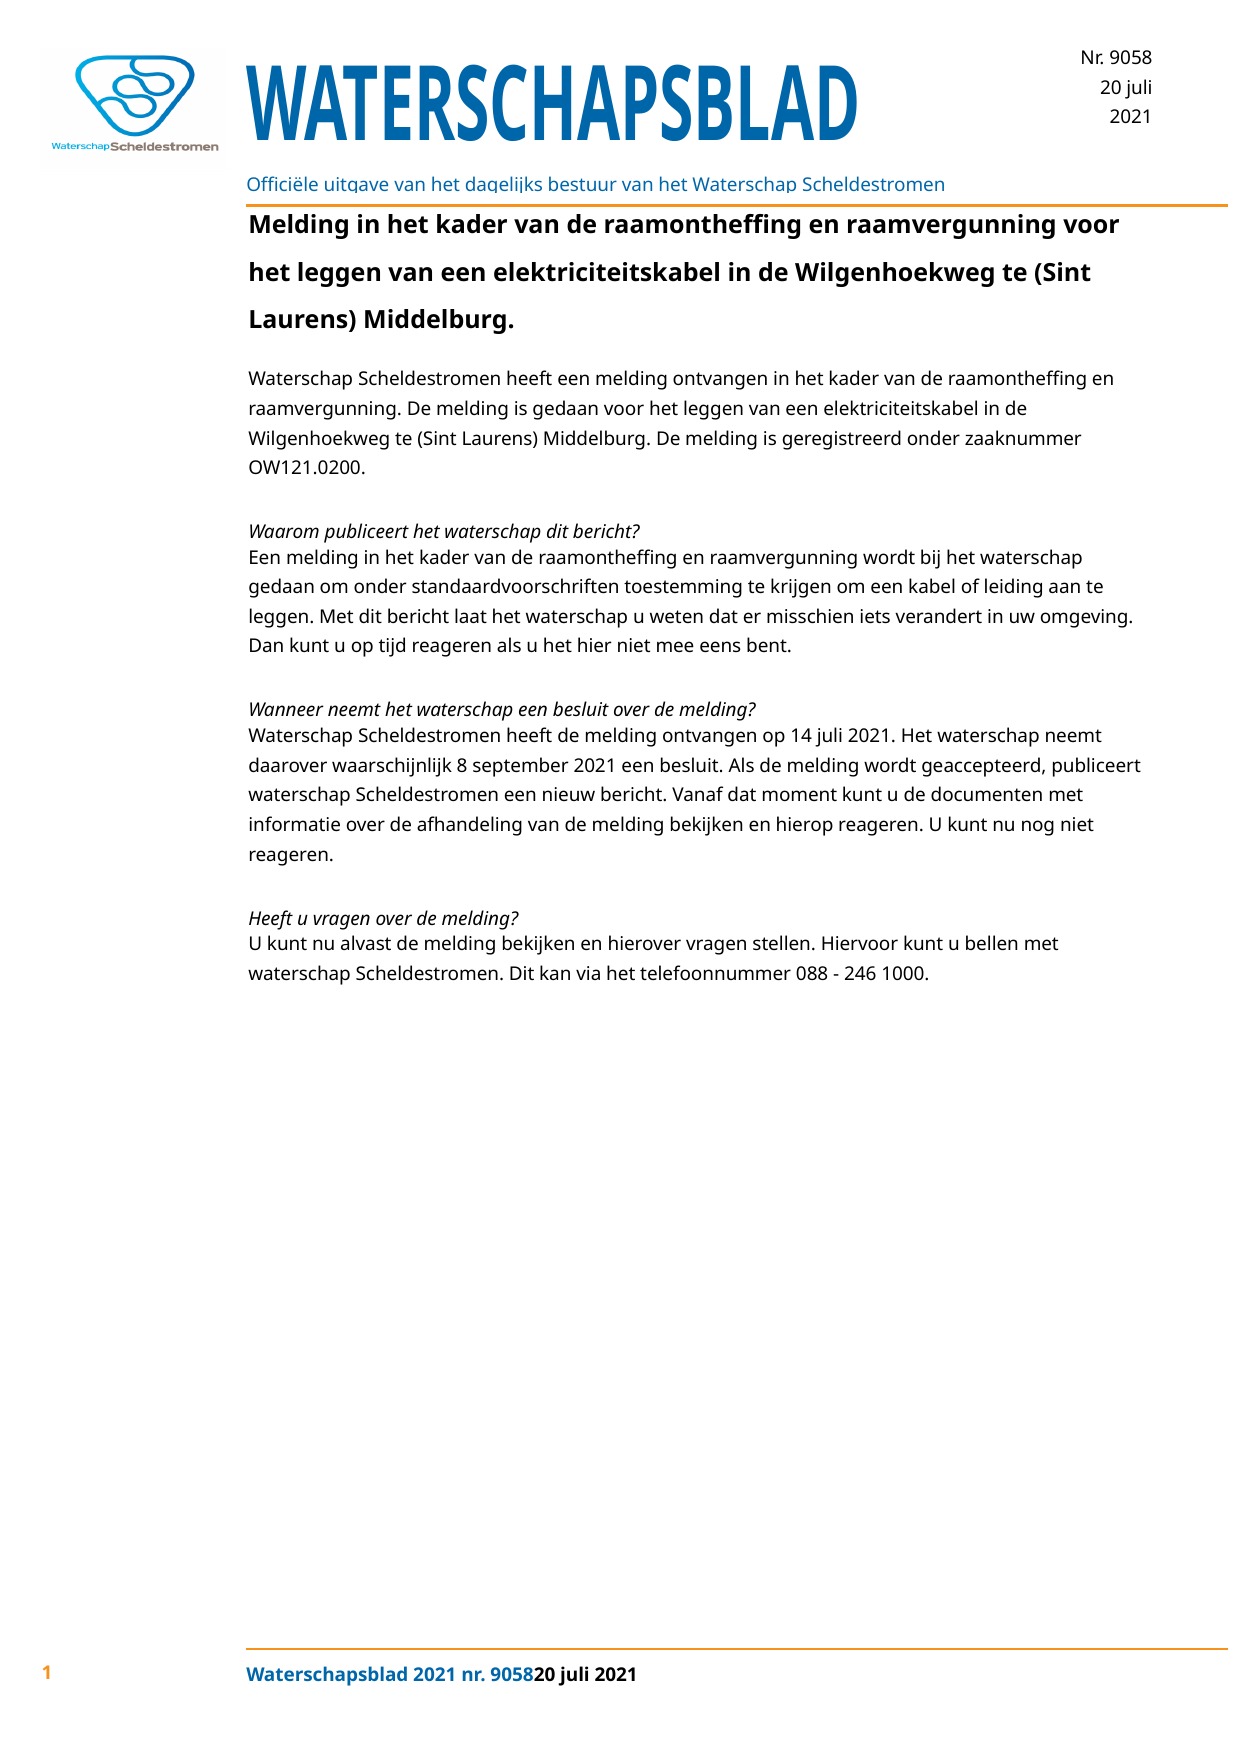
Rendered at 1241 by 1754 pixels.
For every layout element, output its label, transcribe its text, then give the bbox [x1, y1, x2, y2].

text Waterschap Scheldestromen heeft de melding ontvangen op 14 juli 2021. Het waterschap neemt daarover waarschijnlijk 8 september 2021 een besluit. Als de melding wordt geaccepteerd, publiceert waterschap Scheldestromen een nieuw bericht. Vanaf dat moment kunt u de documenten met informatie over de afhandeling van de melding bekijken en hierop reageren. U kunt nu nog niet reageren. [248, 722, 1152, 866]
text Waterschap Scheldestromen heeft een melding ontvangen in het kader van de raamontheffing en raamvergunning. De melding is gedaan voor het leggen van een elektriciteitskabel in de Wilgenhoekweg te (Sint Laurens) Middelburg. De melding is geregistreerd onder zaaknummer OW121.0200. [248, 366, 1152, 480]
text Wanneer neemt het waterschap een besluit over de melding? [248, 697, 1152, 722]
text Waarom publiceert het waterschap dit bericht? [248, 518, 1152, 544]
text Melding in het kader van de raamontheffing en raamvergunning voor het leggen van een elektriciteitskabel in de Wilgenhoekweg te (Sint Laurens) Middelburg. [248, 207, 1152, 336]
picture [41, 47, 231, 172]
text Heeft u vragen over de melding? [248, 905, 1152, 930]
text Een melding in het kader van de raamontheffing en raamvergunning wordt bij het waterschap gedaan om onder standaardvoorschriften toestemming te krijgen om een kabel of leiding aan te leggen. Met dit bericht laat het waterschap u weten dat er misschien iets verandert in uw omgeving. Dan kunt u op tijd reageren als u het hier niet mee eens bent. [248, 544, 1152, 658]
text U kunt nu alvast de melding bekijken en hierover vragen stellen. Hiervoor kunt u bellen met waterschap Scheldestromen. Dit kan via het telefoonnummer 088 - 246 1000. [248, 930, 1152, 986]
